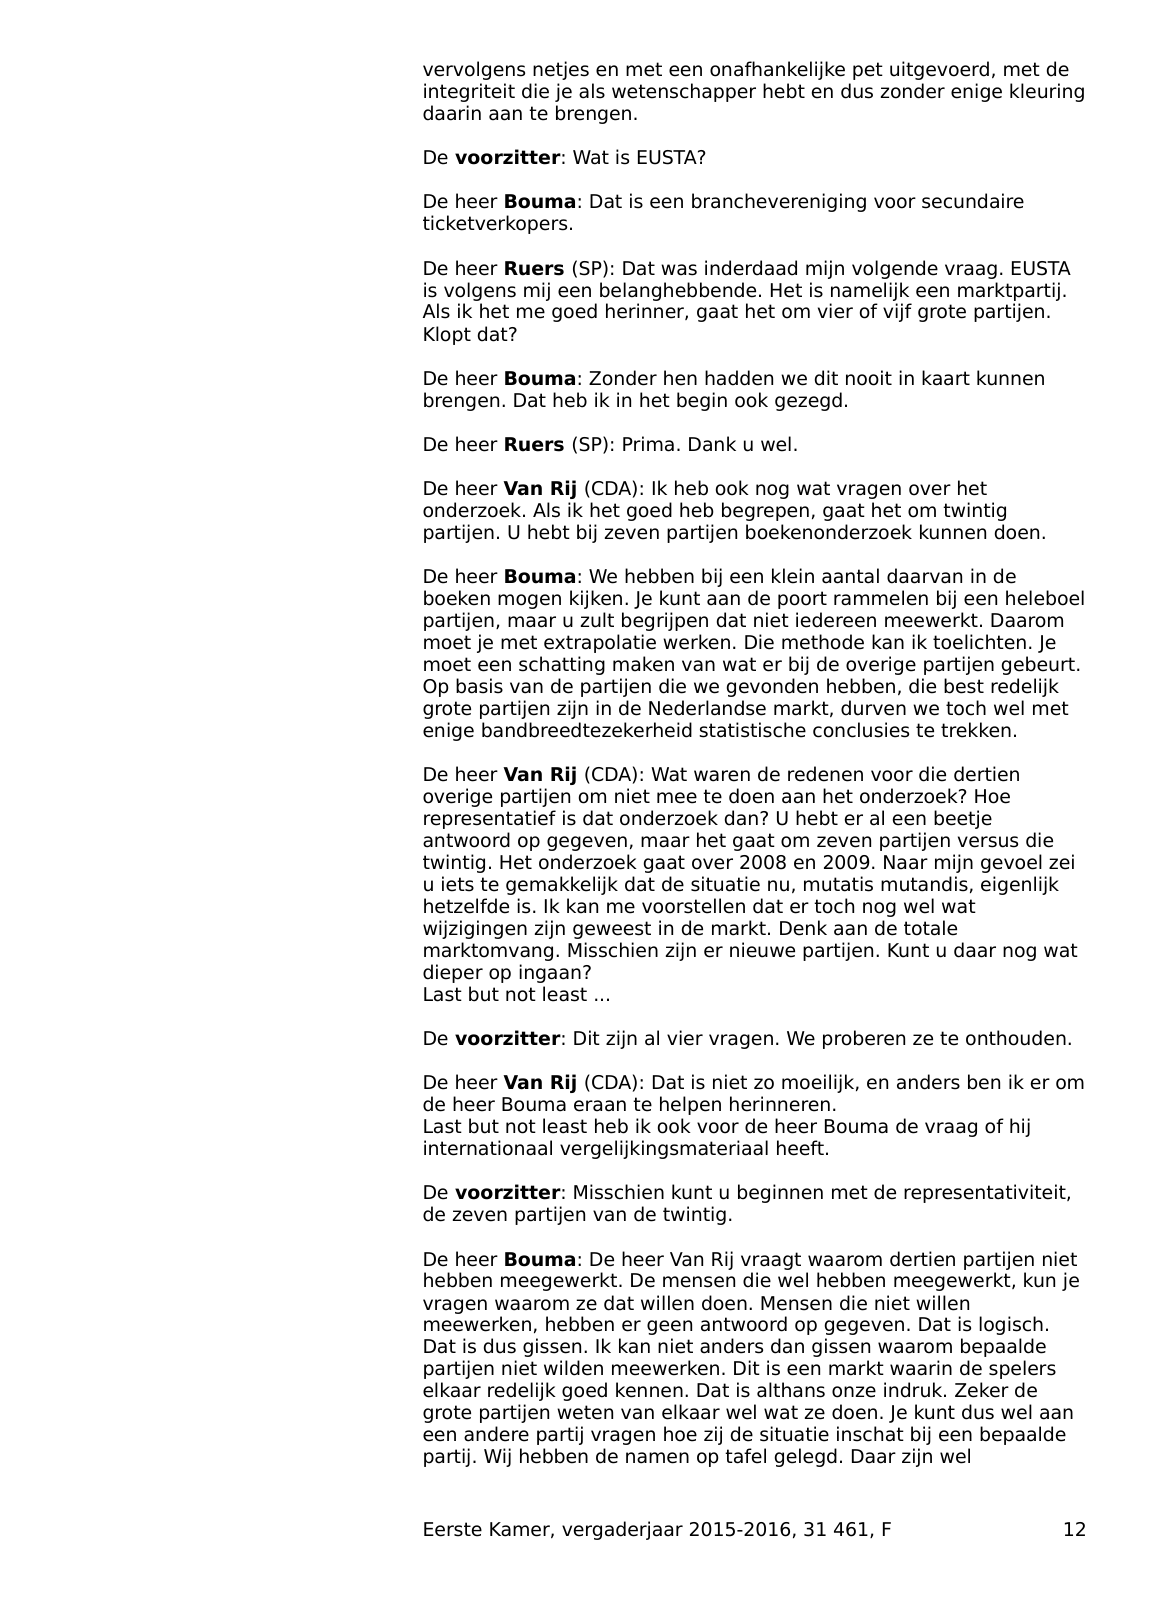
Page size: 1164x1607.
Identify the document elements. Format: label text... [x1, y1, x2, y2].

text De heer Bouma: Zonder hen hadden we dit nooit in kaart kunnen brengen. Dat heb ik in het begin ook gezegd. [422, 368, 1087, 412]
text De heer Bouma: De heer Van Rij vraagt waarom dertien partijen niet hebben meegewerkt. De mensen die wel hebben meegewerkt, kun je vragen waarom ze dat willen doen. Mensen die niet willen meewerken, hebben er geen antwoord op gegeven. Dat is logisch. Dat is dus gissen. Ik kan niet anders dan gissen waarom bepaalde partijen niet wilden meewerken. Dit is een markt waarin de spelers elkaar redelijk goed kennen. Dat is althans onze indruk. Zeker de grote partijen weten van elkaar wel wat ze doen. Je kunt dus wel aan een andere partij vragen hoe zij de situatie inschat bij een bepaalde partij. Wij hebben de namen op tafel gelegd. Daar zijn wel [422, 1248, 1087, 1468]
text Last but not least ... [422, 984, 1087, 1006]
text Last but not least heb ik ook voor de heer Bouma de vraag of hij internationaal vergelijkingsmateriaal heeft. [422, 1116, 1087, 1160]
text De heer Ruers (SP): Prima. Dank u wel. [422, 434, 1087, 456]
text De heer Ruers (SP): Dat was inderdaad mijn volgende vraag. EUSTA is volgens mij een belanghebbende. Het is namelijk een marktpartij. Als ik het me goed herinner, gaat het om vier of vijf grote partijen. Klopt dat? [422, 257, 1087, 345]
text De voorzitter: Misschien kunt u beginnen met de representativiteit, de zeven partijen van de twintig. [422, 1182, 1087, 1226]
text De heer Van Rij (CDA): Wat waren de redenen voor die dertien overige partijen om niet mee te doen aan het onderzoek? Hoe representatief is dat onderzoek dan? U hebt er al een beetje antwoord op gegeven, maar het gaat om zeven partijen versus die twintig. Het onderzoek gaat over 2008 en 2009. Naar mijn gevoel zei u iets te gemakkelijk dat de situatie nu, mutatis mutandis, eigenlijk hetzelfde is. Ik kan me voorstellen dat er toch nog wel wat wijzigingen zijn geweest in de markt. Denk aan de totale marktomvang. Misschien zijn er nieuwe partijen. Kunt u daar nog wat dieper op ingaan? [422, 764, 1087, 984]
text vervolgens netjes en met een onafhankelijke pet uitgevoerd, met de integriteit die je als wetenschapper hebt en dus zonder enige kleuring daarin aan te brengen. [422, 59, 1087, 125]
text De heer Van Rij (CDA): Ik heb ook nog wat vragen over het onderzoek. Als ik het goed heb begrepen, gaat het om twintig partijen. U hebt bij zeven partijen boekenonderzoek kunnen doen. [422, 478, 1087, 544]
text De voorzitter: Wat is EUSTA? [422, 147, 1087, 169]
text De heer Van Rij (CDA): Dat is niet zo moeilijk, en anders ben ik er om de heer Bouma eraan te helpen herinneren. [422, 1072, 1087, 1116]
text De heer Bouma: We hebben bij een klein aantal daarvan in de boeken mogen kijken. Je kunt aan de poort rammelen bij een heleboel partijen, maar u zult begrijpen dat niet iedereen meewerkt. Daarom moet je met extrapolatie werken. Die methode kan ik toelichten. Je moet een schatting maken van wat er bij de overige partijen gebeurt. Op basis van de partijen die we gevonden hebben, die best redelijk grote partijen zijn in de Nederlandse markt, durven we toch wel met enige bandbreedtezekerheid statistische conclusies te trekken. [422, 566, 1087, 742]
text De heer Bouma: Dat is een branchevereniging voor secundaire ticketverkopers. [422, 191, 1087, 235]
text De voorzitter: Dit zijn al vier vragen. We proberen ze te onthouden. [422, 1028, 1087, 1050]
